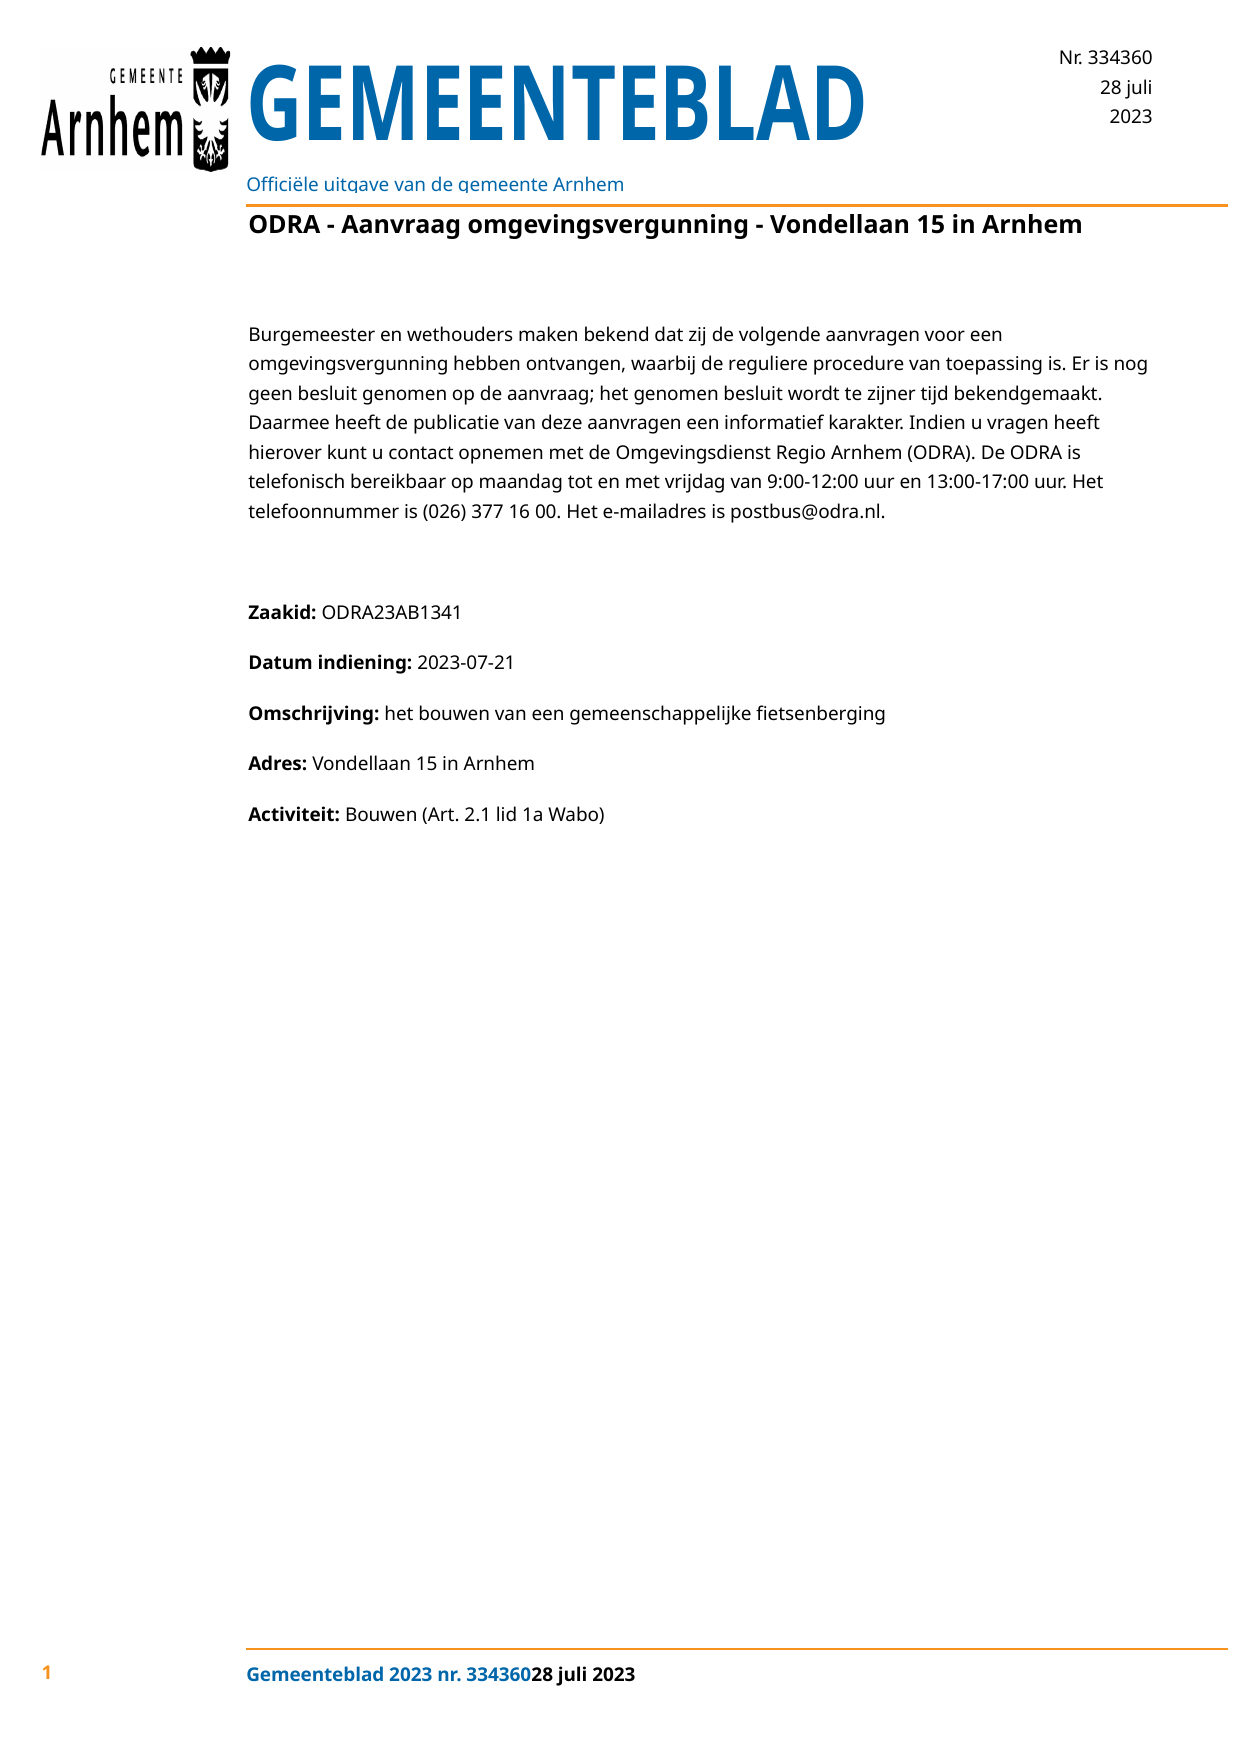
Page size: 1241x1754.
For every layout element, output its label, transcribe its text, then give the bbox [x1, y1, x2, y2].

text Activiteit: Bouwen (Art. 2.1 lid 1a Wabo) [248, 801, 1152, 826]
text Burgemeester en wethouders maken bekend dat zij de volgende aanvragen voor een omgevingsvergunning hebben ontvangen, waarbij de reguliere procedure van toepassing is. Er is nog geen besluit genomen op de aanvraag; het genomen besluit wordt te zijner tijd bekendgemaakt. Daarmee heeft de publicatie van deze aanvragen een informatief karakter. Indien u vragen heeft hierover kunt u contact opnemen met de Omgevingsdienst Regio Arnhem (ODRA). De ODRA is telefonisch bereikbaar op maandag tot en met vrijdag van 9:00-12:00 uur en 13:00-17:00 uur. Het telefoonnummer is (026) 377 16 00. Het e-mailadres is postbus@odra.nl. [248, 321, 1152, 524]
text ODRA - Aanvraag omgevingsvergunning - Vondellaan 15 in Arnhem [248, 207, 1152, 241]
text Omschrijving: het bouwen van een gemeenschappelijke fietsenberging [248, 700, 1152, 726]
text Zaakid: ODRA23AB1341 [248, 599, 1152, 625]
picture [41, 47, 231, 172]
text Datum indiening: 2023-07-21 [248, 649, 1152, 675]
text Adres: Vondellaan 15 in Arnhem [248, 750, 1152, 776]
